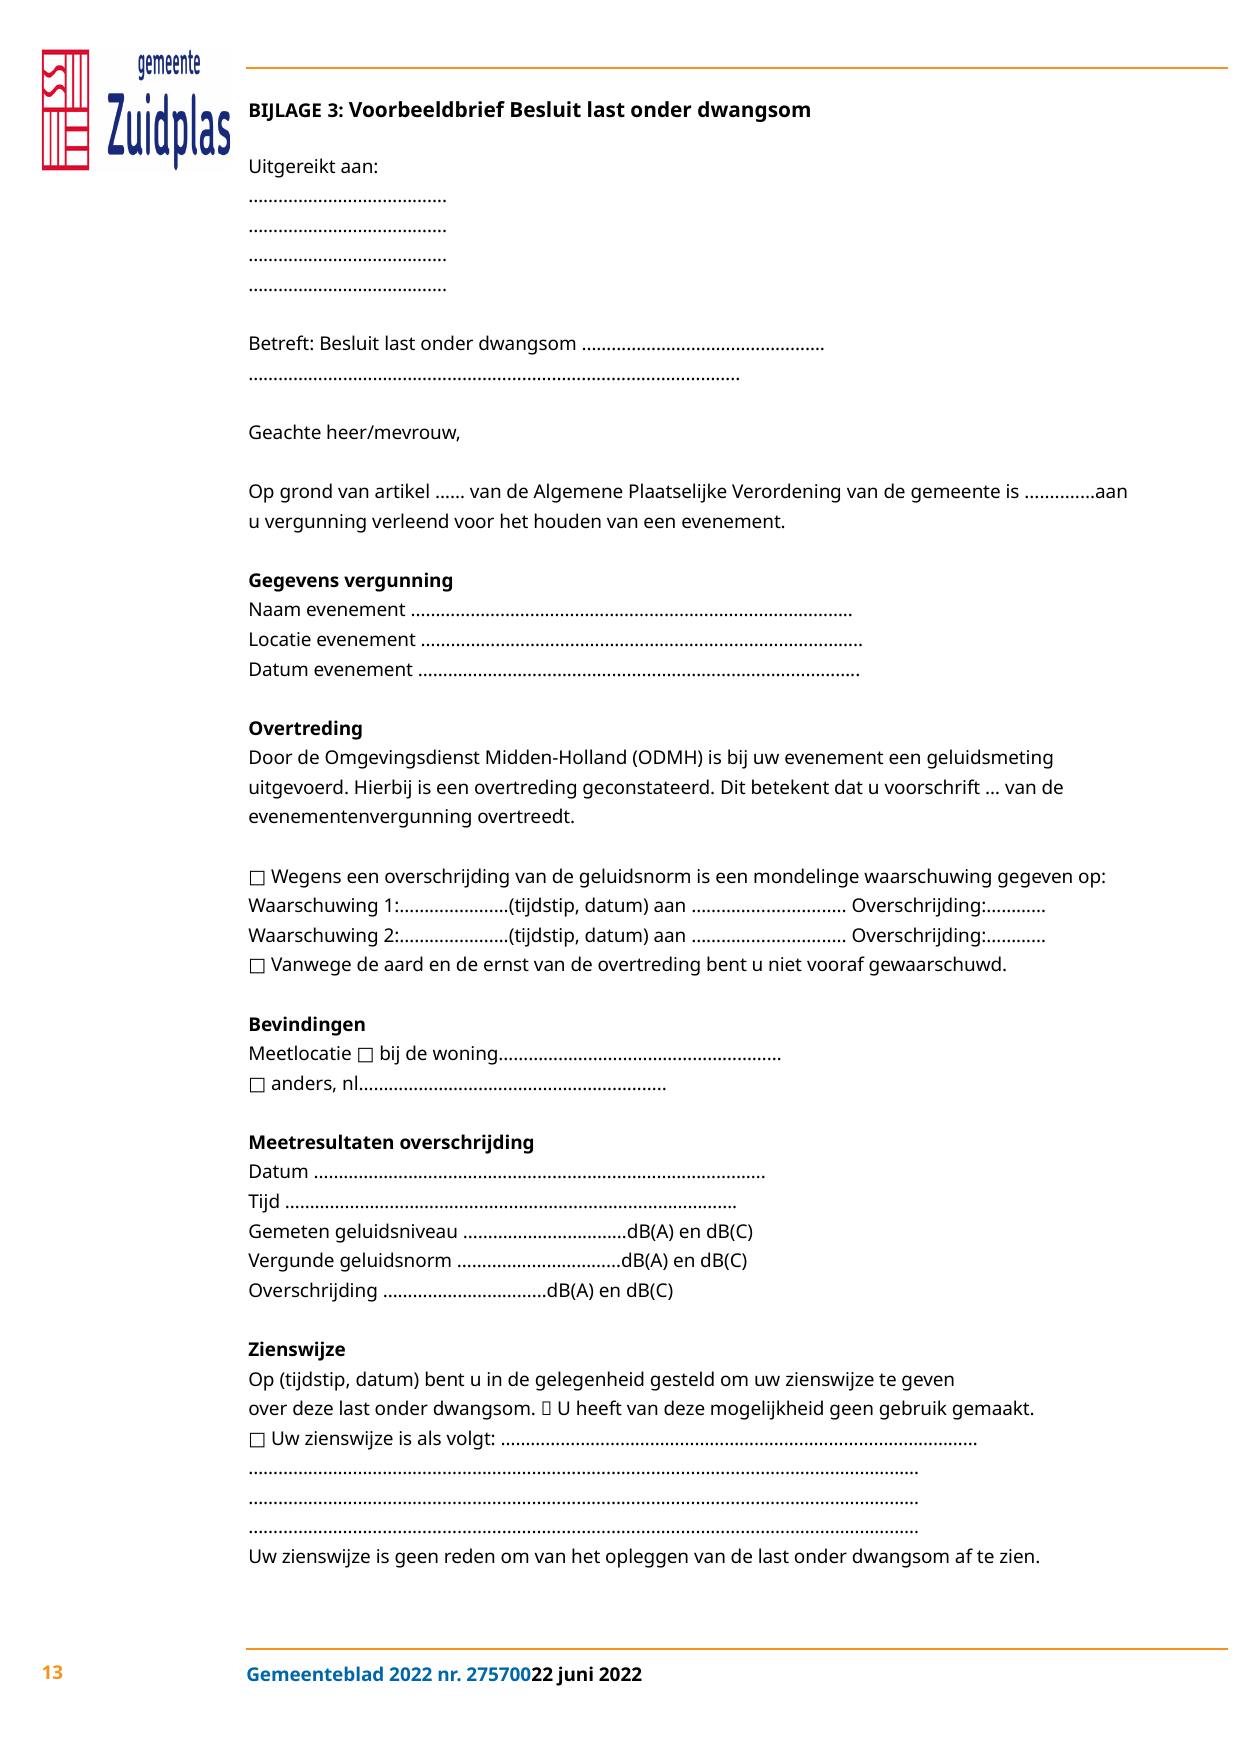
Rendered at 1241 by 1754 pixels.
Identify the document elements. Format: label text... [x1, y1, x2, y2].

text ……………………………………………………………………………………………………………………… [248, 1484, 1152, 1510]
text Uw zienswijze is geen reden om van het opleggen van de last onder dwangsom af te zien. [248, 1543, 1152, 1569]
text Betreft: Besluit last onder dwangsom …………………………………………. [248, 330, 1152, 356]
text Meetlocatie □ bij de woning………………………………………………… [248, 1040, 1152, 1066]
text …………………………………. [248, 182, 1152, 208]
text u vergunning verleend voor het houden van een evenement. [248, 508, 1152, 534]
text □ Vanwege de aard en de ernst van de overtreding bent u niet vooraf gewaarschuwd. [248, 952, 1152, 977]
text Op grond van artikel …… van de Algemene Plaatselijke Verordening van de gemeente is ..............aan [248, 478, 1152, 504]
text □ anders, nl…………………………………………………….. [248, 1070, 1152, 1096]
text ……………………………………………………………………………………………………………………… [248, 1514, 1152, 1539]
text Tijd ………………………………………………………………………………. [248, 1188, 1152, 1214]
text …………………………………. [248, 242, 1152, 267]
text Overschrijding ……………………………dB(A) en dB(C) [248, 1277, 1152, 1303]
text □ Uw zienswijze is als volgt: …………………………………………………………………………………… [248, 1425, 1152, 1451]
text Gemeten geluidsniveau ……………………………dB(A) en dB(C) [248, 1218, 1152, 1244]
text …………………………………. [248, 212, 1152, 238]
text Op (tijdstip, datum) bent u in de gelegenheid gesteld om uw zienswijze te geven [248, 1366, 1152, 1392]
text Zienswijze [248, 1336, 1152, 1362]
text Uitgereikt aan: [248, 153, 1152, 179]
text Locatie evenement …………………………………………………………………………….. [248, 626, 1152, 652]
text over deze last onder dwangsom.  U heeft van deze mogelijkheid geen gebruik gemaakt. [248, 1395, 1152, 1421]
text ……………………………………………………………………………………………………………………… [248, 1454, 1152, 1480]
text Vergunde geluidsnorm ……………………………dB(A) en dB(C) [248, 1247, 1152, 1273]
text BIJLAGE 3: Voorbeeldbrief Besluit last onder dwangsom [248, 95, 1152, 123]
text Geachte heer/mevrouw, [248, 419, 1152, 445]
text ……………….…………………………………………………………………….. [248, 360, 1152, 386]
text Naam evenement …………………………………………………………………………….. [248, 597, 1152, 622]
text Datum evenement …………………………………………………………………………….. [248, 656, 1152, 682]
text Meetresultaten overschrijding [248, 1129, 1152, 1155]
picture [41, 47, 231, 172]
text …………………………………. [248, 271, 1152, 297]
text Bevindingen [248, 1011, 1152, 1037]
text Overtreding [248, 715, 1152, 741]
text Waarschuwing 2:………………….(tijdstip, datum) aan …………................... Overschrijding:………… [248, 922, 1152, 948]
text □ Wegens een overschrijding van de geluidsnorm is een mondelinge waarschuwing gegeven op: Waarschuwing 1:………………….(tijdstip, datum) aan …………................... Overschrijding:………… [248, 863, 1152, 918]
text Gegevens vergunning [248, 567, 1152, 593]
text Datum ………………………………………………………………………………. [248, 1159, 1152, 1184]
text Door de Omgevingsdienst Midden-Holland (ODMH) is bij uw evenement een geluidsmeting uitgevoerd. Hierbij is een overtreding geconstateerd. Dit betekent dat u voorschrift … van de evenementenvergunning overtreedt. [248, 744, 1152, 829]
